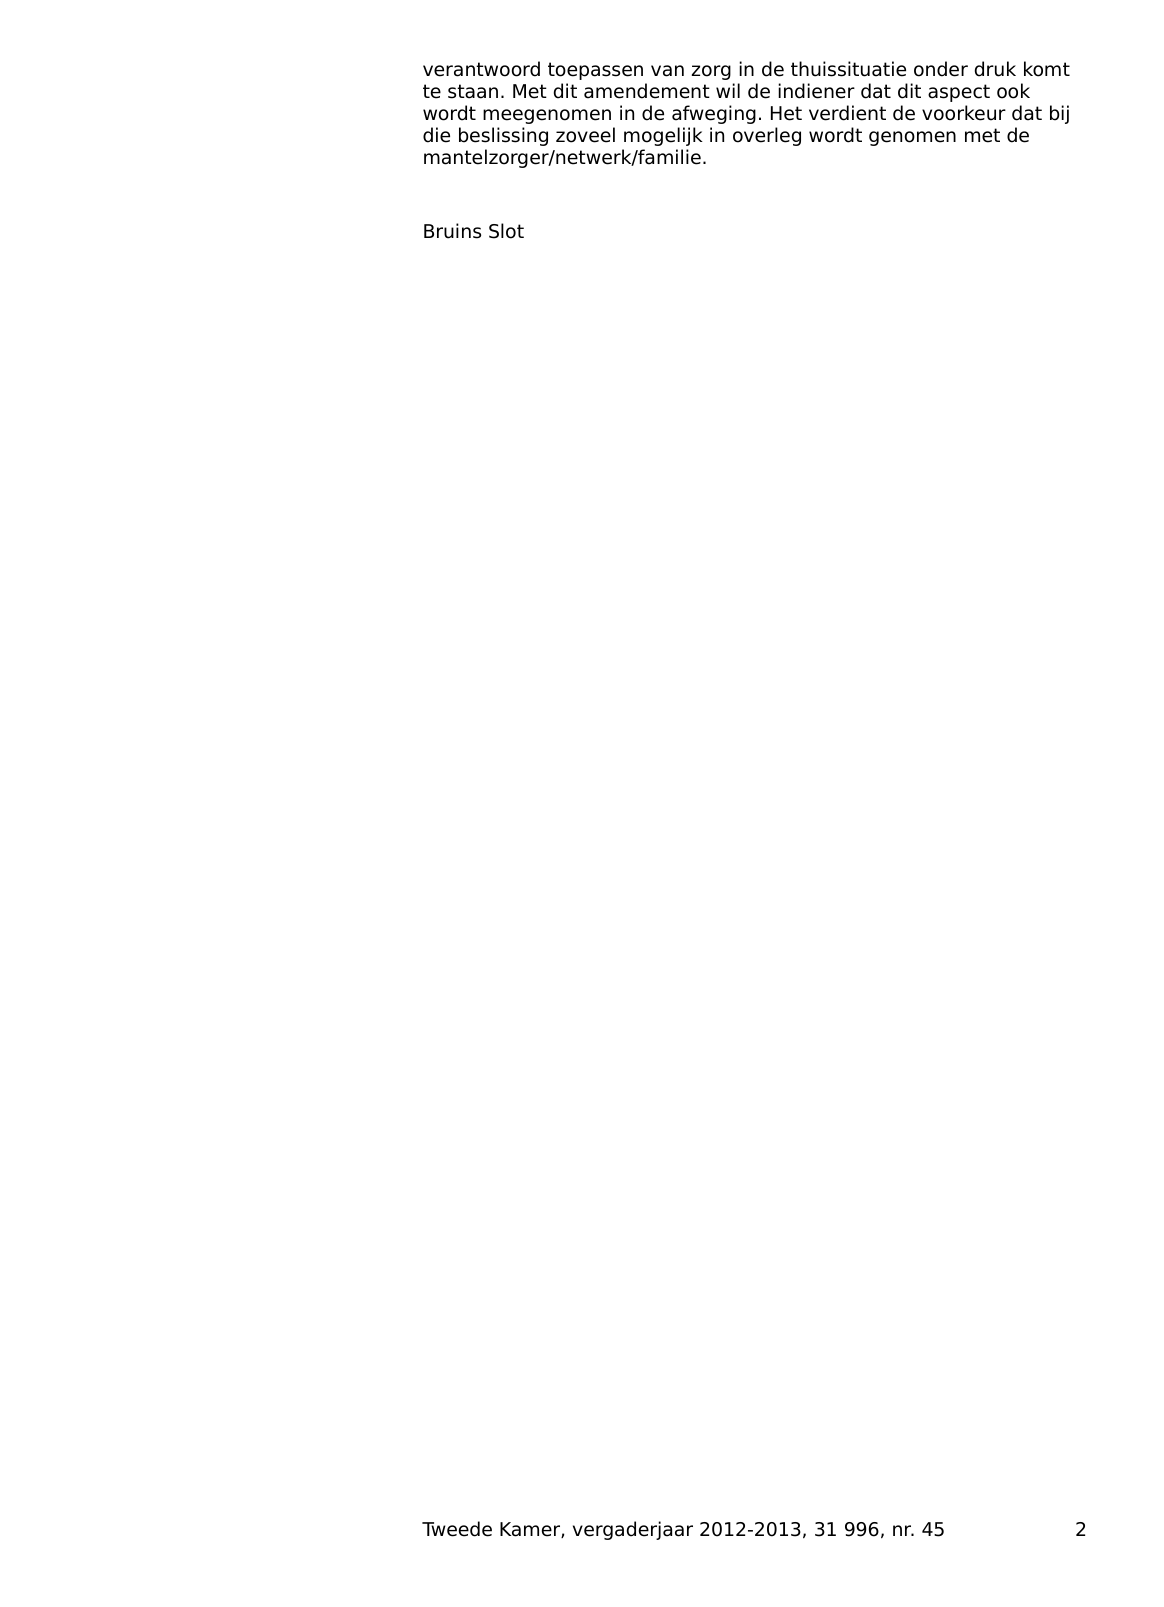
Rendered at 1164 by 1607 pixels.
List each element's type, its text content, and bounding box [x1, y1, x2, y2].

text verantwoord toepassen van zorg in de thuissituatie onder druk komt te staan. Met dit amendement wil de indiener dat dit aspect ook wordt meegenomen in de afweging. Het verdient de voorkeur dat bij die beslissing zoveel mogelijk in overleg wordt genomen met de mantelzorger/netwerk/familie. [422, 59, 1087, 169]
text Bruins Slot [422, 199, 1087, 243]
